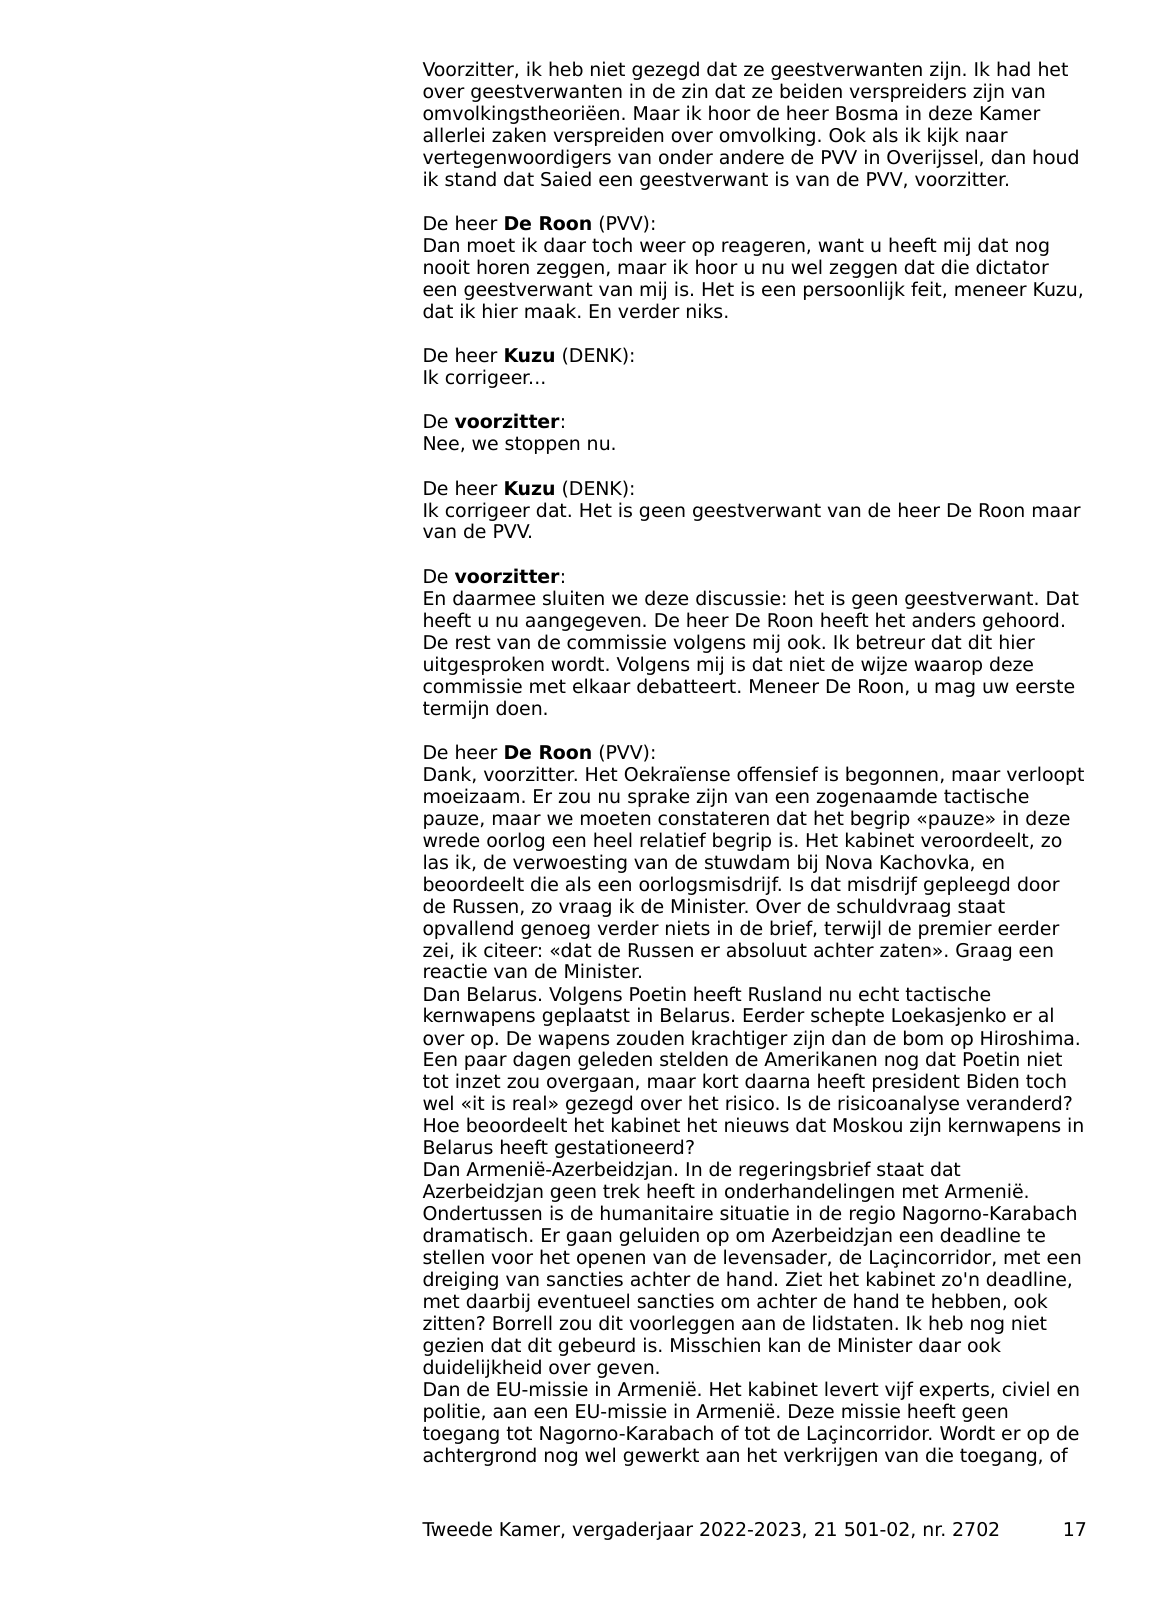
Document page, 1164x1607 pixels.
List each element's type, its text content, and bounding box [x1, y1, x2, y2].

text Dan moet ik daar toch weer op reageren, want u heeft mij dat nog nooit horen zeggen, maar ik hoor u nu wel zeggen dat die dictator een geestverwant van mij is. Het is een persoonlijk feit, meneer Kuzu, dat ik hier maak. En verder niks. [422, 235, 1087, 323]
text De heer De Roon (PVV): [422, 742, 1087, 764]
text De voorzitter: [422, 411, 1087, 433]
text De voorzitter: [422, 566, 1087, 588]
text Nee, we stoppen nu. [422, 433, 1087, 455]
text De heer Kuzu (DENK): [422, 345, 1087, 367]
text De heer De Roon (PVV): [422, 213, 1087, 235]
text Dan Armenië-Azerbeidzjan. In de regeringsbrief staat dat Azerbeidzjan geen trek heeft in onderhandelingen met Armenië. Ondertussen is de humanitaire situatie in de regio Nagorno-Karabach dramatisch. Er gaan geluiden op om Azerbeidzjan een deadline te stellen voor het openen van de levensader, de Laçincorridor, met een dreiging van sancties achter de hand. Ziet het kabinet zo'n deadline, met daarbij eventueel sancties om achter de hand te hebben, ook zitten? Borrell zou dit voorleggen aan de lidstaten. Ik heb nog niet gezien dat dit gebeurd is. Misschien kan de Minister daar ook duidelijkheid over geven. [422, 1159, 1087, 1379]
text Dank, voorzitter. Het Oekraïense offensief is begonnen, maar verloopt moeizaam. Er zou nu sprake zijn van een zogenaamde tactische pauze, maar we moeten constateren dat het begrip «pauze» in deze wrede oorlog een heel relatief begrip is. Het kabinet veroordeelt, zo las ik, de verwoesting van de stuwdam bij Nova Kachovka, en beoordeelt die als een oorlogsmisdrijf. Is dat misdrijf gepleegd door de Russen, zo vraag ik de Minister. Over de schuldvraag staat opvallend genoeg verder niets in de brief, terwijl de premier eerder zei, ik citeer: «dat de Russen er absoluut achter zaten». Graag een reactie van de Minister. [422, 764, 1087, 983]
text En daarmee sluiten we deze discussie: het is geen geestverwant. Dat heeft u nu aangegeven. De heer De Roon heeft het anders gehoord. De rest van de commissie volgens mij ook. Ik betreur dat dit hier uitgesproken wordt. Volgens mij is dat niet de wijze waarop deze commissie met elkaar debatteert. Meneer De Roon, u mag uw eerste termijn doen. [422, 588, 1087, 719]
text Voorzitter, ik heb niet gezegd dat ze geestverwanten zijn. Ik had het over geestverwanten in de zin dat ze beiden verspreiders zijn van omvolkingstheoriëen. Maar ik hoor de heer Bosma in deze Kamer allerlei zaken verspreiden over omvolking. Ook als ik kijk naar vertegenwoordigers van onder andere de PVV in Overijssel, dan houd ik stand dat Saied een geestverwant is van de PVV, voorzitter. [422, 59, 1087, 191]
text Ik corrigeer... [422, 367, 1087, 389]
text Dan Belarus. Volgens Poetin heeft Rusland nu echt tactische kernwapens geplaatst in Belarus. Eerder schepte Loekasjenko er al over op. De wapens zouden krachtiger zijn dan de bom op Hiroshima. Een paar dagen geleden stelden de Amerikanen nog dat Poetin niet tot inzet zou overgaan, maar kort daarna heeft president Biden toch wel «it is real» gezegd over het risico. Is de risicoanalyse veranderd? Hoe beoordeelt het kabinet het nieuws dat Moskou zijn kernwapens in Belarus heeft gestationeerd? [422, 983, 1087, 1159]
text De heer Kuzu (DENK): [422, 477, 1087, 499]
text Dan de EU-missie in Armenië. Het kabinet levert vijf experts, civiel en politie, aan een EU-missie in Armenië. Deze missie heeft geen toegang tot Nagorno-Karabach of tot de Laçincorridor. Wordt er op de achtergrond nog wel gewerkt aan het verkrijgen van die toegang, of [422, 1379, 1087, 1467]
text Ik corrigeer dat. Het is geen geestverwant van de heer De Roon maar van de PVV. [422, 499, 1087, 543]
